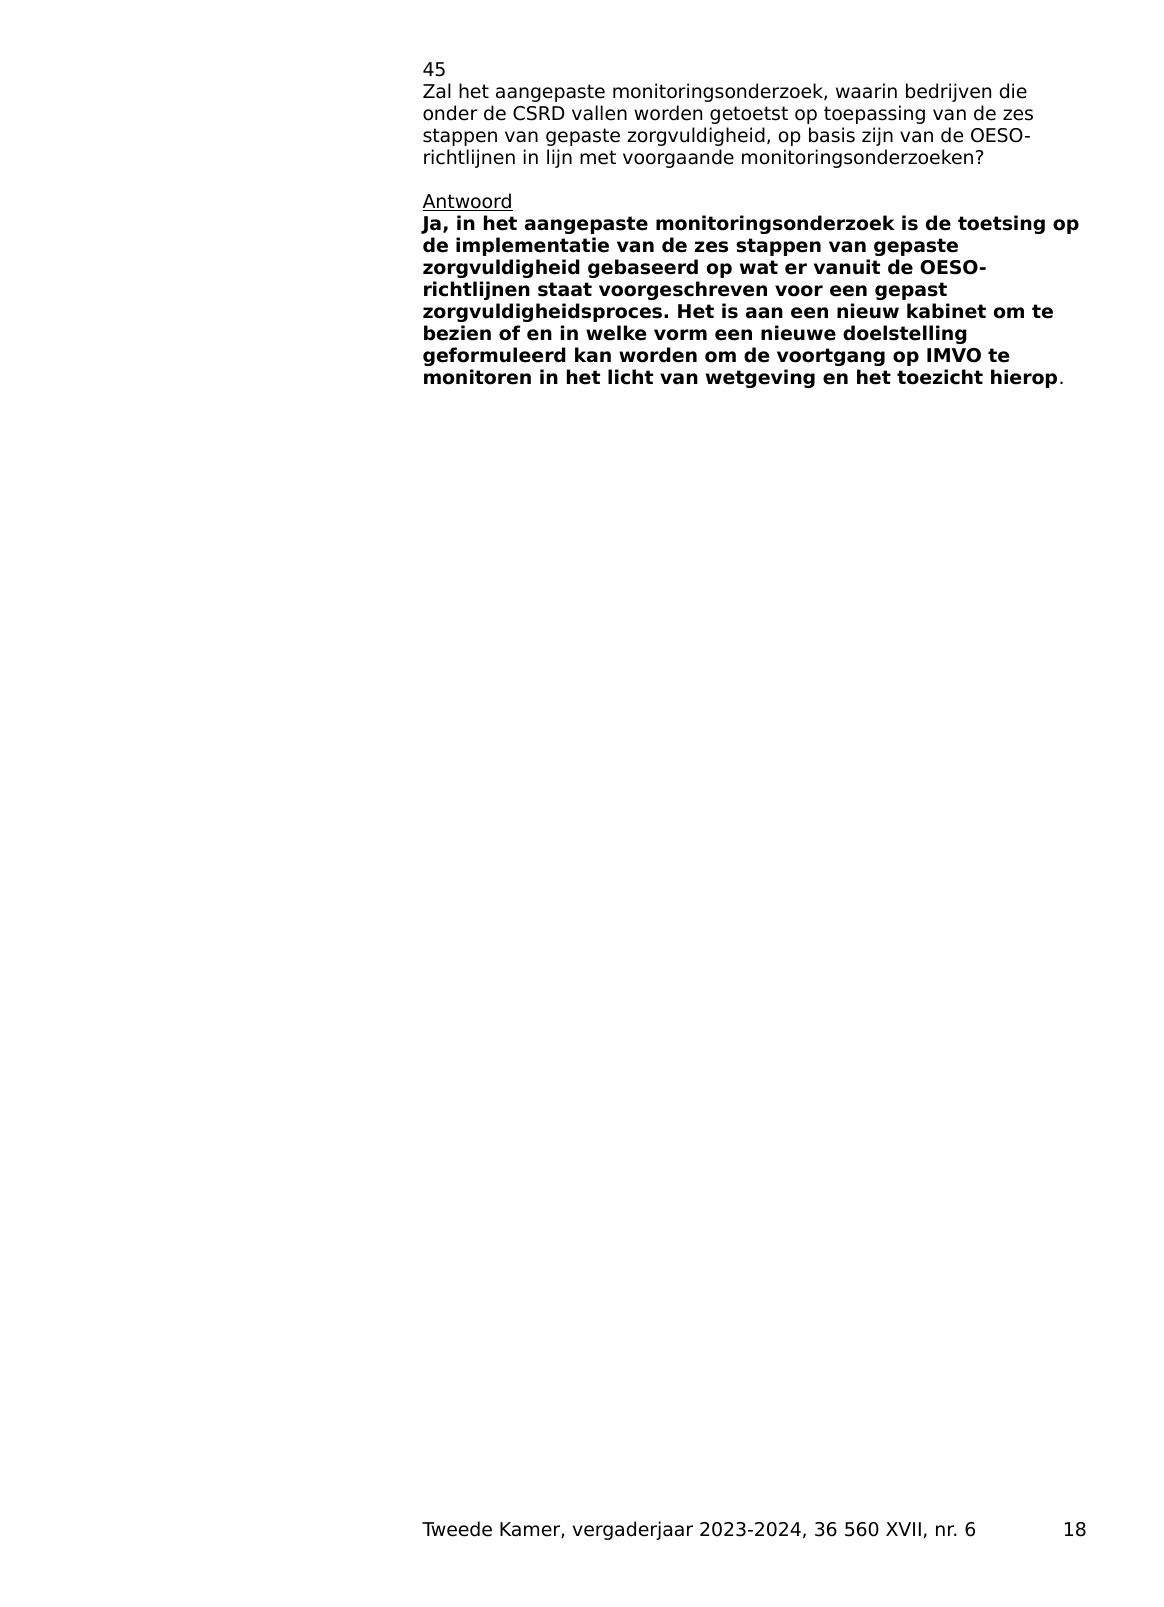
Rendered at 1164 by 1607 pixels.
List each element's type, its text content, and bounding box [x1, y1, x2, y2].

text Zal het aangepaste monitoringsonderzoek, waarin bedrijven die onder de CSRD vallen worden getoetst op toepassing van de zes stappen van gepaste zorgvuldigheid, op basis zijn van de OESO-richtlijnen in lijn met voorgaande monitoringsonderzoeken? [422, 81, 1087, 169]
text 45 [422, 59, 1087, 81]
text Ja, in het aangepaste monitoringsonderzoek is de toetsing op de implementatie van de zes stappen van gepaste zorgvuldigheid gebaseerd op wat er vanuit de OESO-richtlijnen staat voorgeschreven voor een gepast zorgvuldigheidsproces. Het is aan een nieuw kabinet om te bezien of en in welke vorm een nieuwe doelstelling geformuleerd kan worden om de voortgang op IMVO te monitoren in het licht van wetgeving en het toezicht hierop. [422, 213, 1087, 389]
text Antwoord [422, 191, 1087, 213]
